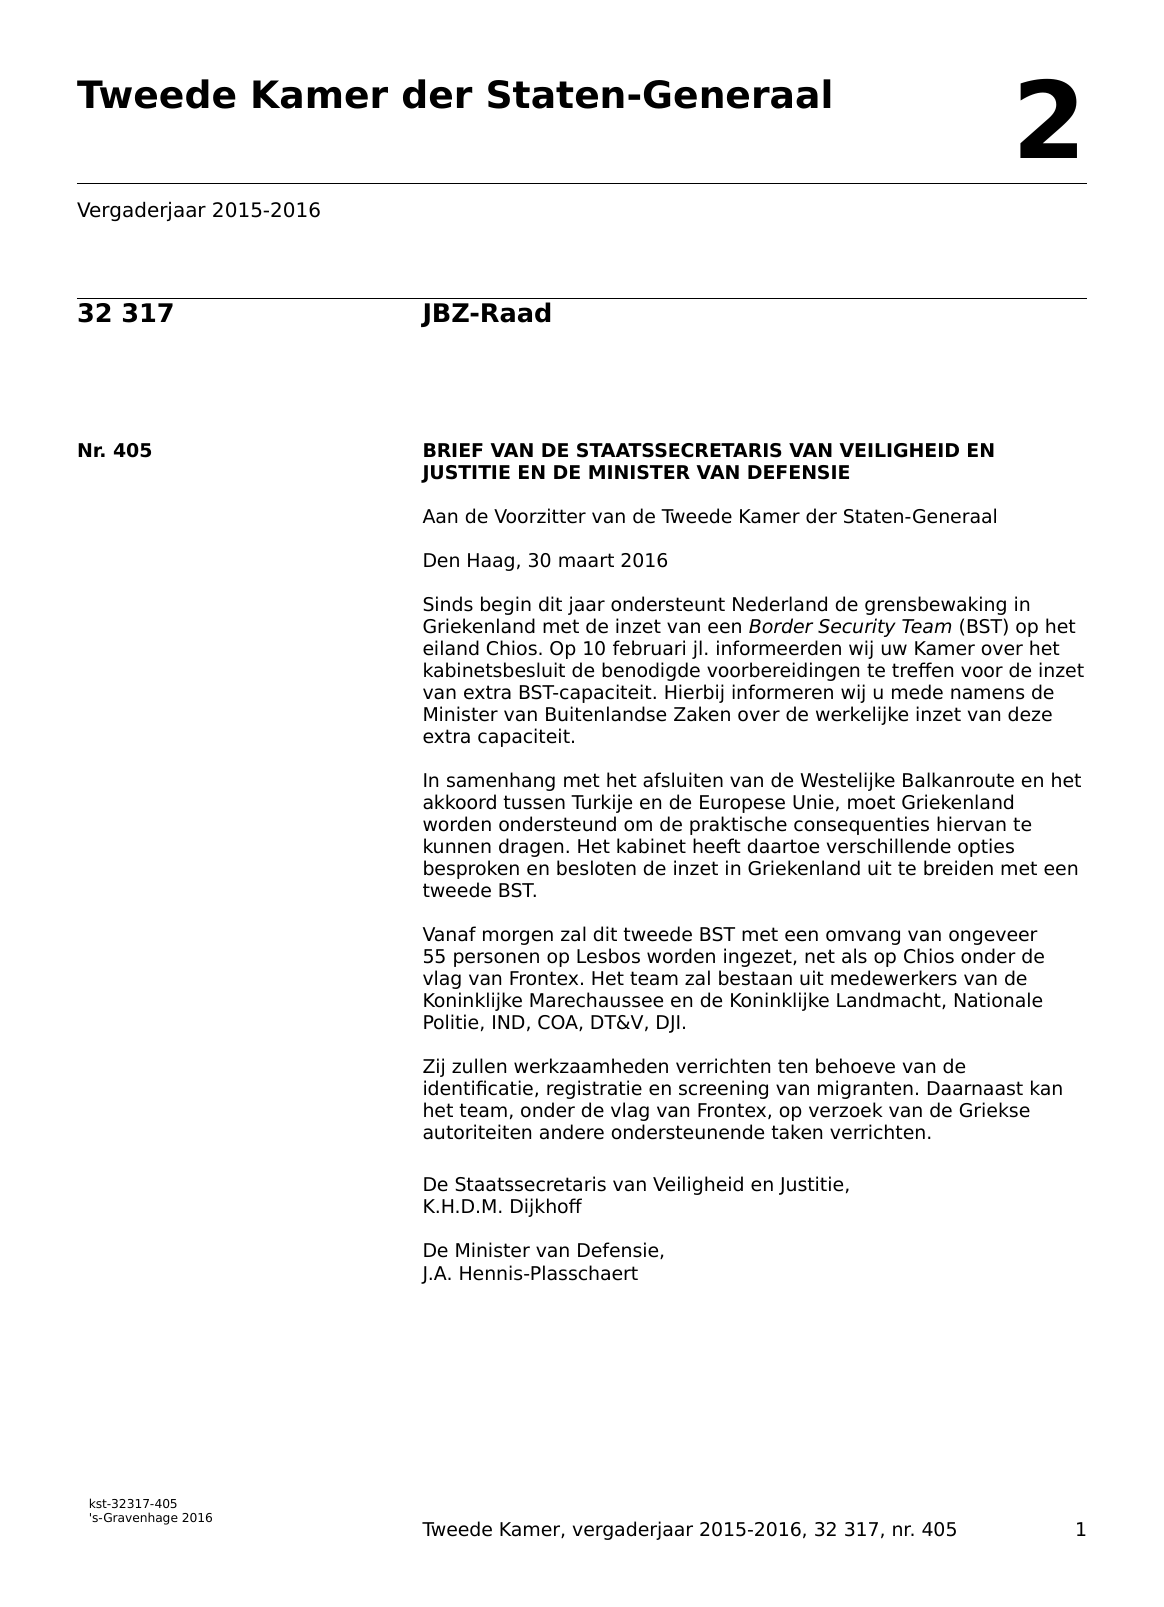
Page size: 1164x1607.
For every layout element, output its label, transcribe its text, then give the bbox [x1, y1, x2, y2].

text Aan de Voorzitter van de Tweede Kamer der Staten-Generaal [422, 506, 1087, 528]
text kst-32317-405 [88, 1497, 323, 1511]
text Zij zullen werkzaamheden verrichten ten behoeve van de identificatie, registratie en screening van migranten. Daarnaast kan het team, onder de vlag van Frontex, op verzoek van de Griekse autoriteiten andere ondersteunende taken verrichten. [422, 1056, 1087, 1144]
table_header Tweede Kamer der Staten-Generaal [77, 59, 886, 183]
text De Staatssecretaris van Veiligheid en Justitie, K.H.D.M. Dijkhoff [422, 1174, 1087, 1218]
text In samenhang met het afsluiten van de Westelijke Balkanroute en het akkoord tussen Turkije en de Europese Unie, moet Griekenland worden ondersteund om de praktische consequenties hiervan te kunnen dragen. Het kabinet heeft daartoe verschillende opties besproken en besloten de inzet in Griekenland uit te breiden met een tweede BST. [422, 770, 1087, 902]
subtitle 32 317 JBZ-Raad [77, 299, 1087, 329]
text De Minister van Defensie, J.A. Hennis-Plasschaert [422, 1240, 1087, 1284]
table_cell Vergaderjaar 2015-2016 [77, 184, 1087, 298]
subtitle Nr. 405 BRIEF VAN DE STAATSSECRETARIS VAN VEILIGHEID EN JUSTITIE EN DE MINISTER VAN DEFENSIE [77, 440, 1087, 484]
text Sinds begin dit jaar ondersteunt Nederland de grensbewaking in Griekenland met de inzet van een Border Security Team (BST) op het eiland Chios. Op 10 februari jl. informeerden wij uw Kamer over het kabinetsbesluit de benodigde voorbereidingen te treffen voor de inzet van extra BST-capaciteit. Hierbij informeren wij u mede namens de Minister van Buitenlandse Zaken over de werkelijke inzet van deze extra capaciteit. [422, 594, 1087, 748]
text Vanaf morgen zal dit tweede BST met een omvang van ongeveer 55 personen op Lesbos worden ingezet, net als op Chios onder de vlag van Frontex. Het team zal bestaan uit medewerkers van de Koninklijke Marechaussee en de Koninklijke Landmacht, Nationale Politie, IND, COA, DT&V, DJI. [422, 924, 1087, 1034]
table_header 2 [886, 59, 1087, 183]
text Den Haag, 30 maart 2016 [422, 550, 1087, 572]
text 's-Gravenhage 2016 [88, 1511, 323, 1525]
